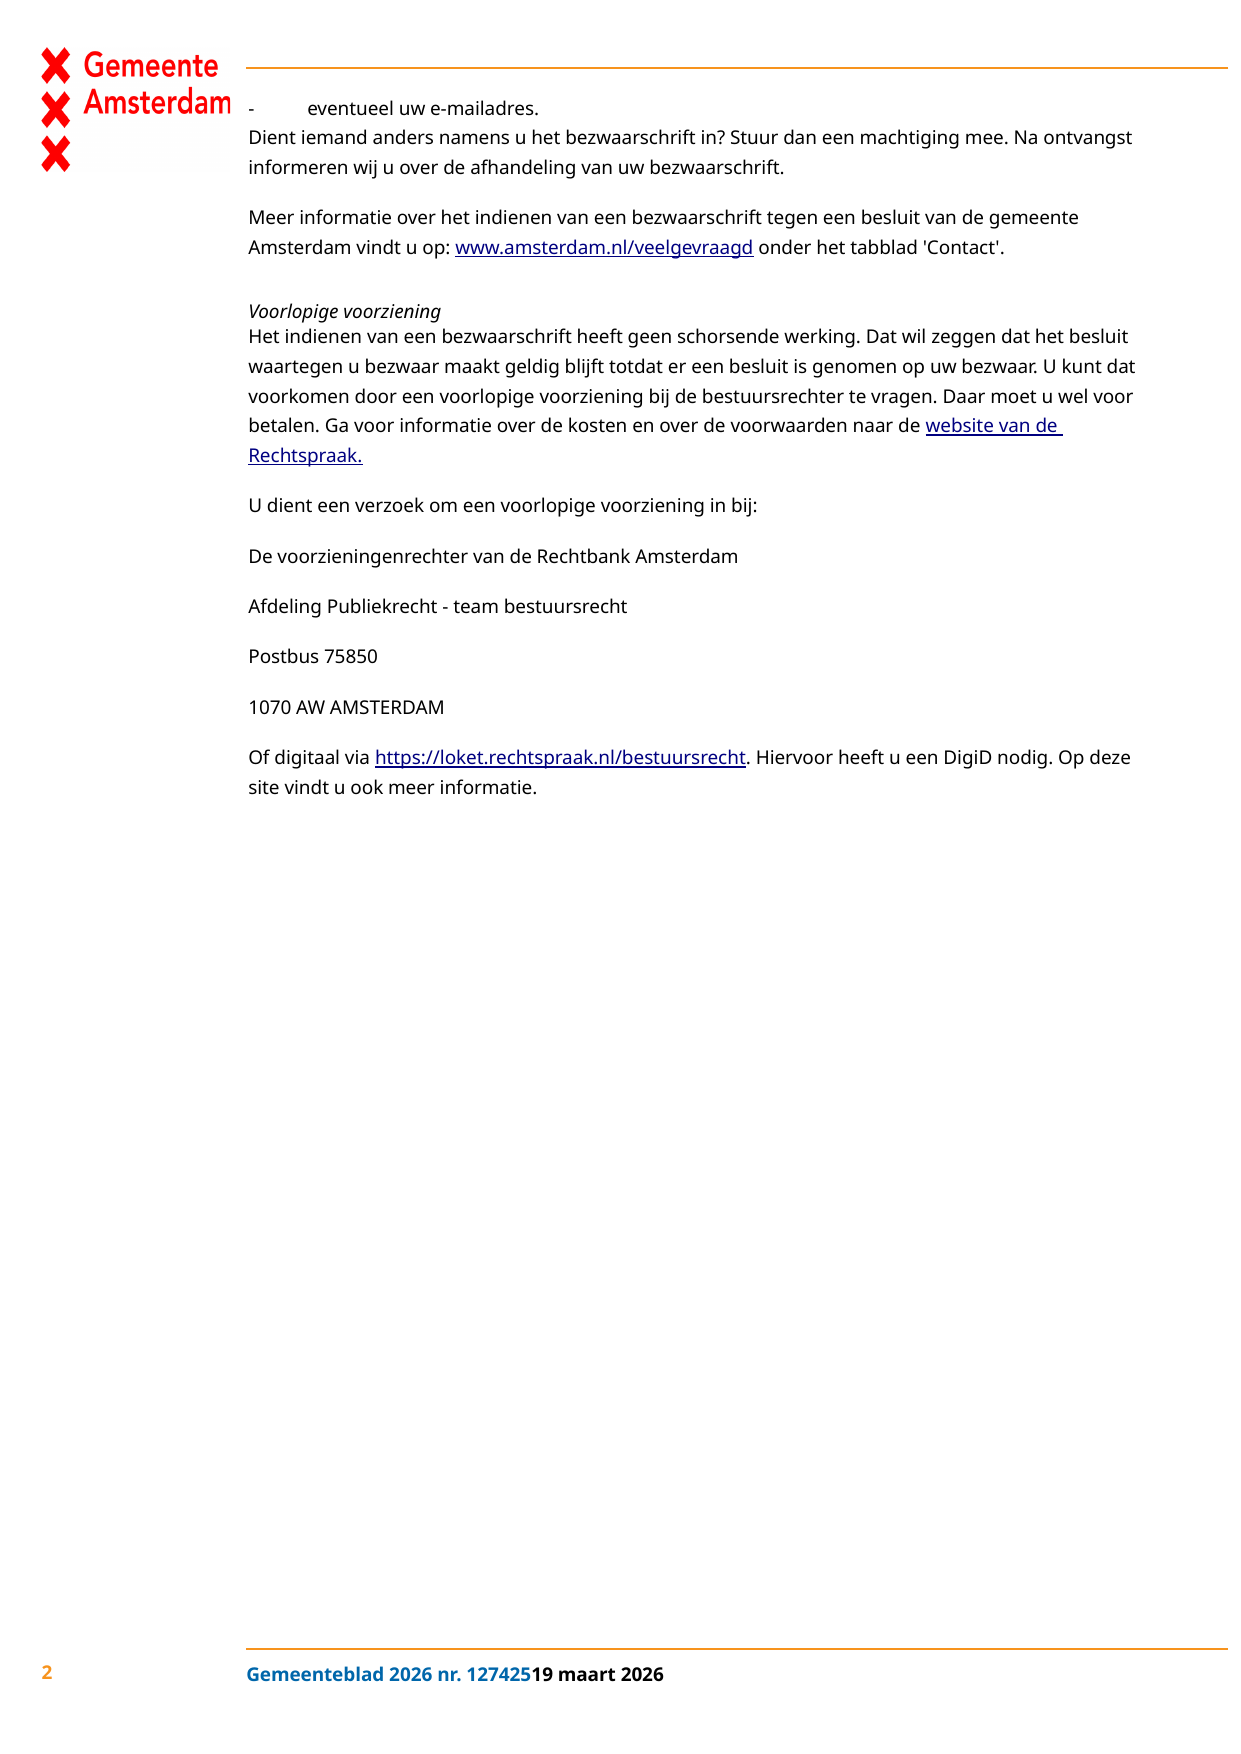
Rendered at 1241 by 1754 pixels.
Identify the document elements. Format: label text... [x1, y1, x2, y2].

text De voorzieningenrechter van de Rechtbank Amsterdam [248, 543, 1152, 568]
text Meer informatie over het indienen van een bezwaarschrift tegen een besluit van de gemeente Amsterdam vindt u op: www.amsterdam.nl/veelgevraagd onder het tabblad 'Contact'. [248, 204, 1152, 260]
text Dient iemand anders namens u het bezwaarschrift in? Stuur dan een machtiging mee. Na ontvangst informeren wij u over de afhandeling van uw bezwaarschrift. [248, 124, 1152, 180]
text Postbus 75850 [248, 644, 1152, 669]
text Het indienen van een bezwaarschrift heeft geen schorsende werking. Dat wil zeggen dat het besluit waartegen u bezwaar maakt geldig blijft totdat er een besluit is genomen op uw bezwaar. U kunt dat voorkomen door een voorlopige voorziening bij de bestuursrechter te vragen. Daar moet u wel voor betalen. Ga voor informatie over de kosten en over de voorwaarden naar de website van de Rechtspraak. [248, 324, 1152, 468]
list eventueel uw e-mailadres. [248, 95, 1152, 121]
text 1070 AW AMSTERDAM [248, 694, 1152, 720]
text Of digitaal via https://loket.rechtspraak.nl/bestuursrecht. Hiervoor heeft u een DigiD nodig. Op deze site vindt u ook meer informatie. [248, 744, 1152, 800]
picture [41, 47, 231, 172]
text Voorlopige voorziening [248, 298, 1152, 324]
text Afdeling Publiekrecht - team bestuursrecht [248, 593, 1152, 619]
text U dient een verzoek om een voorlopige voorziening in bij: [248, 492, 1152, 518]
